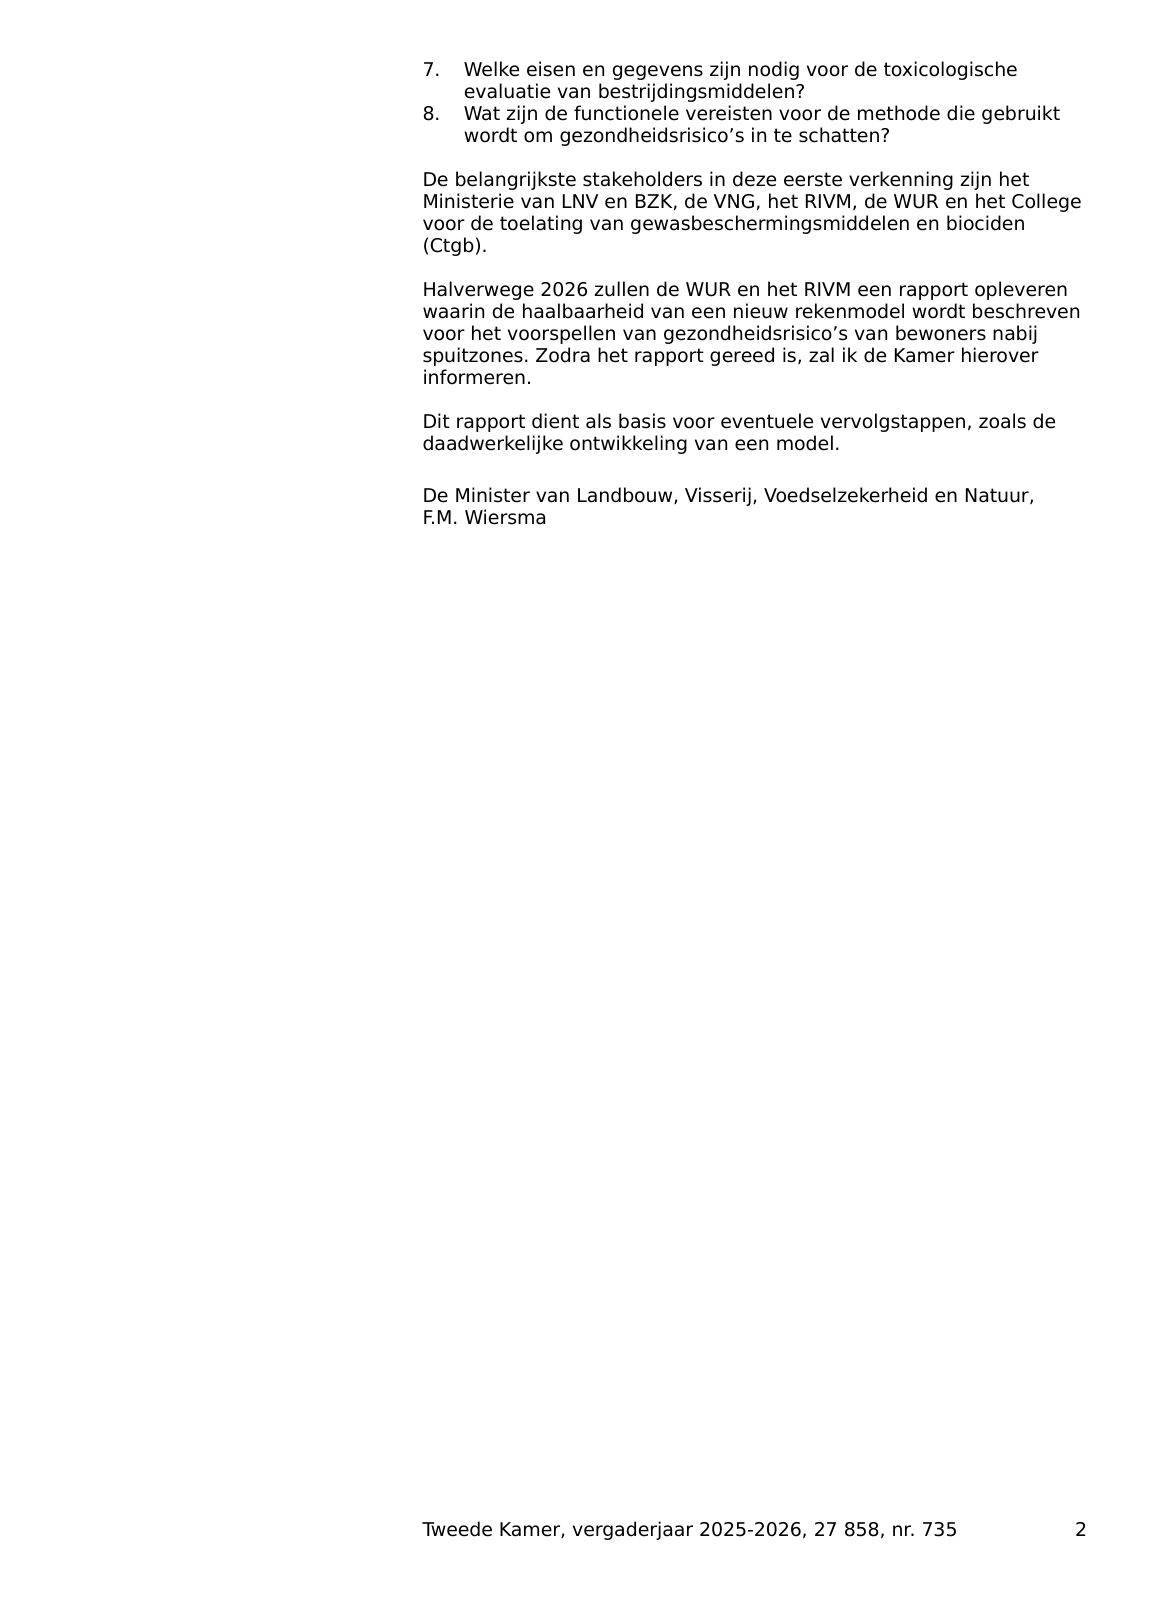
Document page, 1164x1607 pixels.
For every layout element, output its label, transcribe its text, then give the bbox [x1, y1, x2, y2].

text 8. Wat zijn de functionele vereisten voor de methode die gebruikt wordt om gezondheidsrisico’s in te schatten? [422, 103, 1087, 147]
text De Minister van Landbouw, Visserij, Voedselzekerheid en Natuur, F.M. Wiersma [422, 485, 1087, 529]
text Dit rapport dient als basis voor eventuele vervolgstappen, zoals de daadwerkelijke ontwikkeling van een model. [422, 411, 1087, 455]
text De belangrijkste stakeholders in deze eerste verkenning zijn het Ministerie van LNV en BZK, de VNG, het RIVM, de WUR en het College voor de toelating van gewasbeschermingsmiddelen en biociden (Ctgb). [422, 169, 1087, 257]
text Halverwege 2026 zullen de WUR en het RIVM een rapport opleveren waarin de haalbaarheid van een nieuw rekenmodel wordt beschreven voor het voorspellen van gezondheidsrisico’s van bewoners nabij spuitzones. Zodra het rapport gereed is, zal ik de Kamer hierover informeren. [422, 279, 1087, 389]
text 7. Welke eisen en gegevens zijn nodig voor de toxicologische evaluatie van bestrijdingsmiddelen? [422, 59, 1087, 103]
